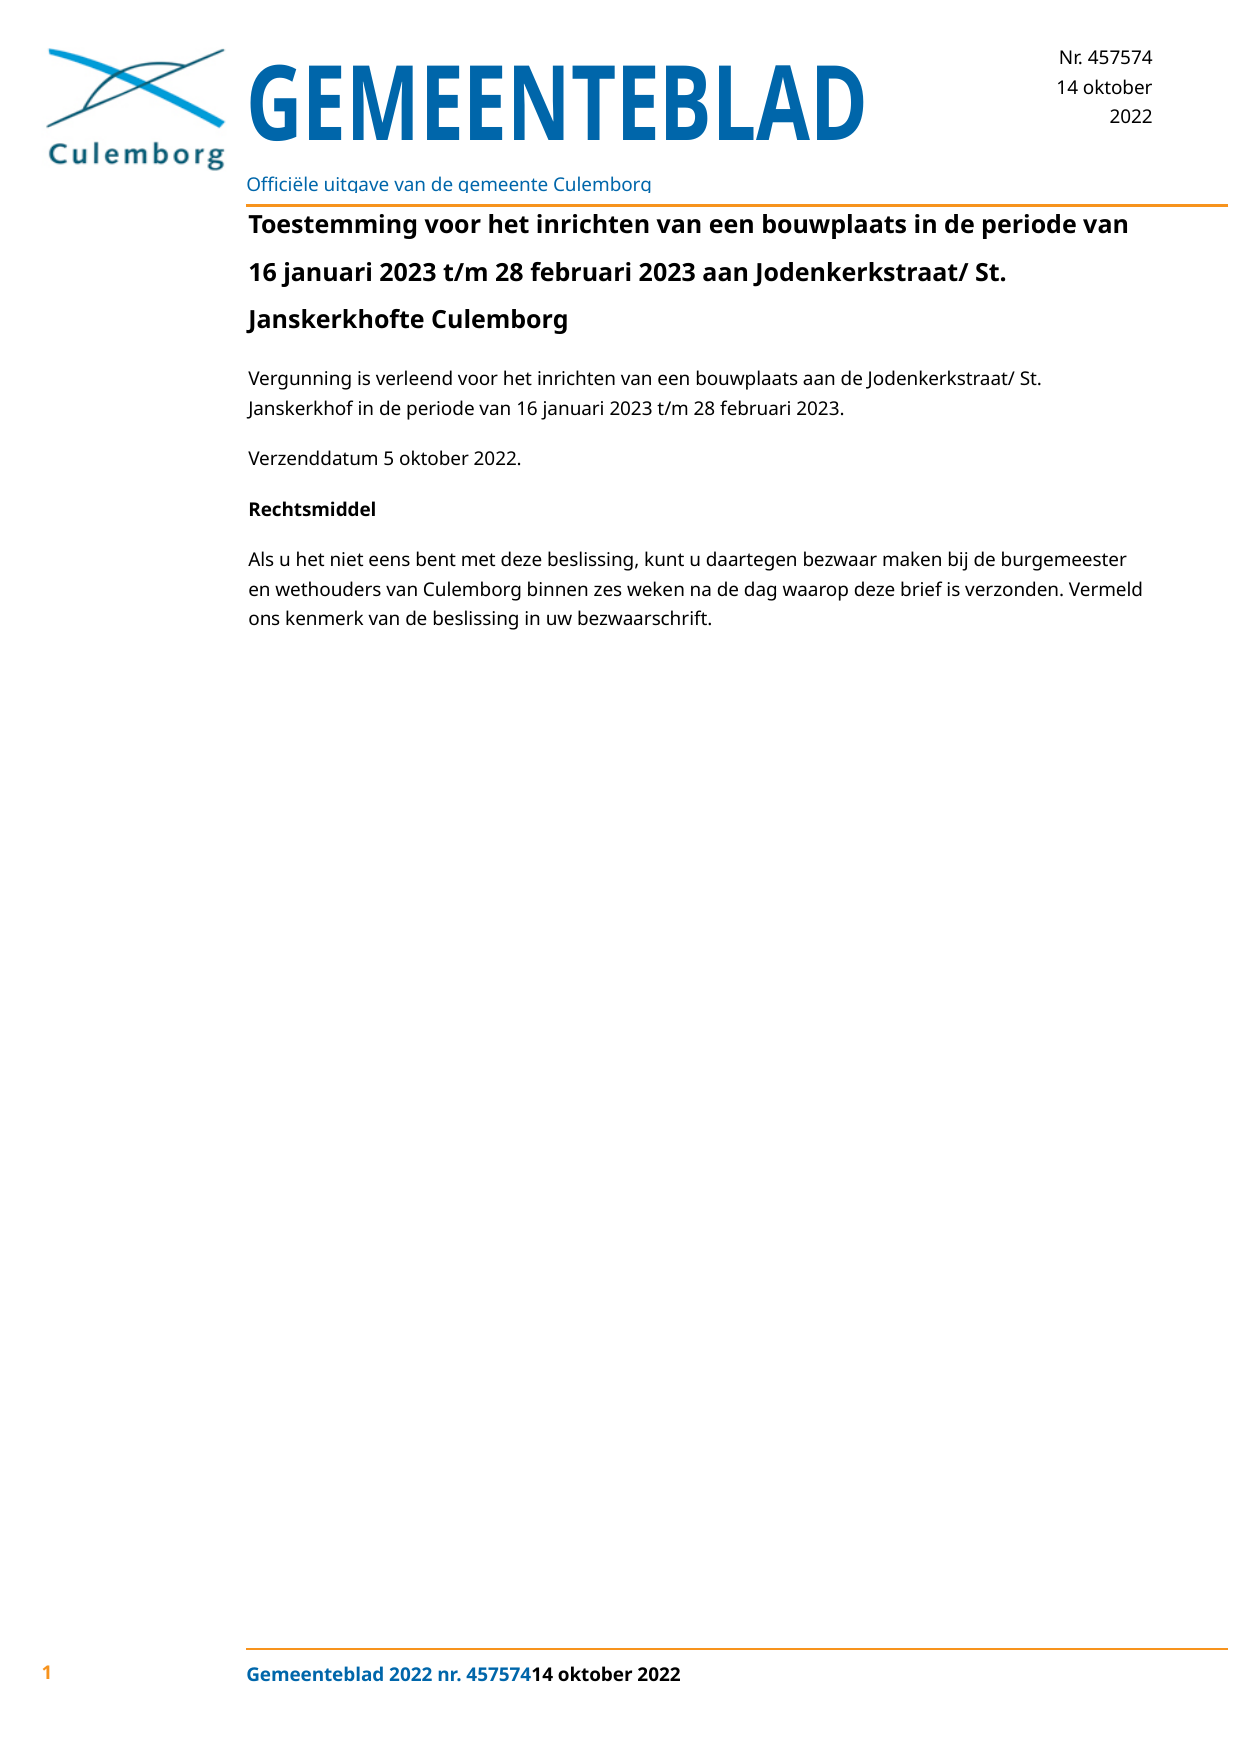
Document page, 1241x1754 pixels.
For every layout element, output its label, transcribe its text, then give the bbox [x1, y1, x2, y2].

text Toestemming voor het inrichten van een bouwplaats in de periode van 16 januari 2023 t/m 28 februari 2023 aan Jodenkerkstraat/ St. Janskerkhofte Culemborg [248, 207, 1152, 336]
text Verzenddatum 5 oktober 2022. [248, 446, 1152, 471]
text Als u het niet eens bent met deze beslissing, kunt u daartegen bezwaar maken bij de burgemeester en wethouders van Culemborg binnen zes weken na de dag waarop deze brief is verzonden. Vermeld ons kenmerk van de beslissing in uw bezwaarschrift. [248, 546, 1152, 631]
text Vergunning is verleend voor het inrichten van een bouwplaats aan de Jodenkerkstraat/ St. Janskerkhof in de periode van 16 januari 2023 t/m 28 februari 2023. [248, 366, 1152, 421]
text Rechtsmiddel [248, 496, 1152, 522]
picture [41, 47, 231, 172]
